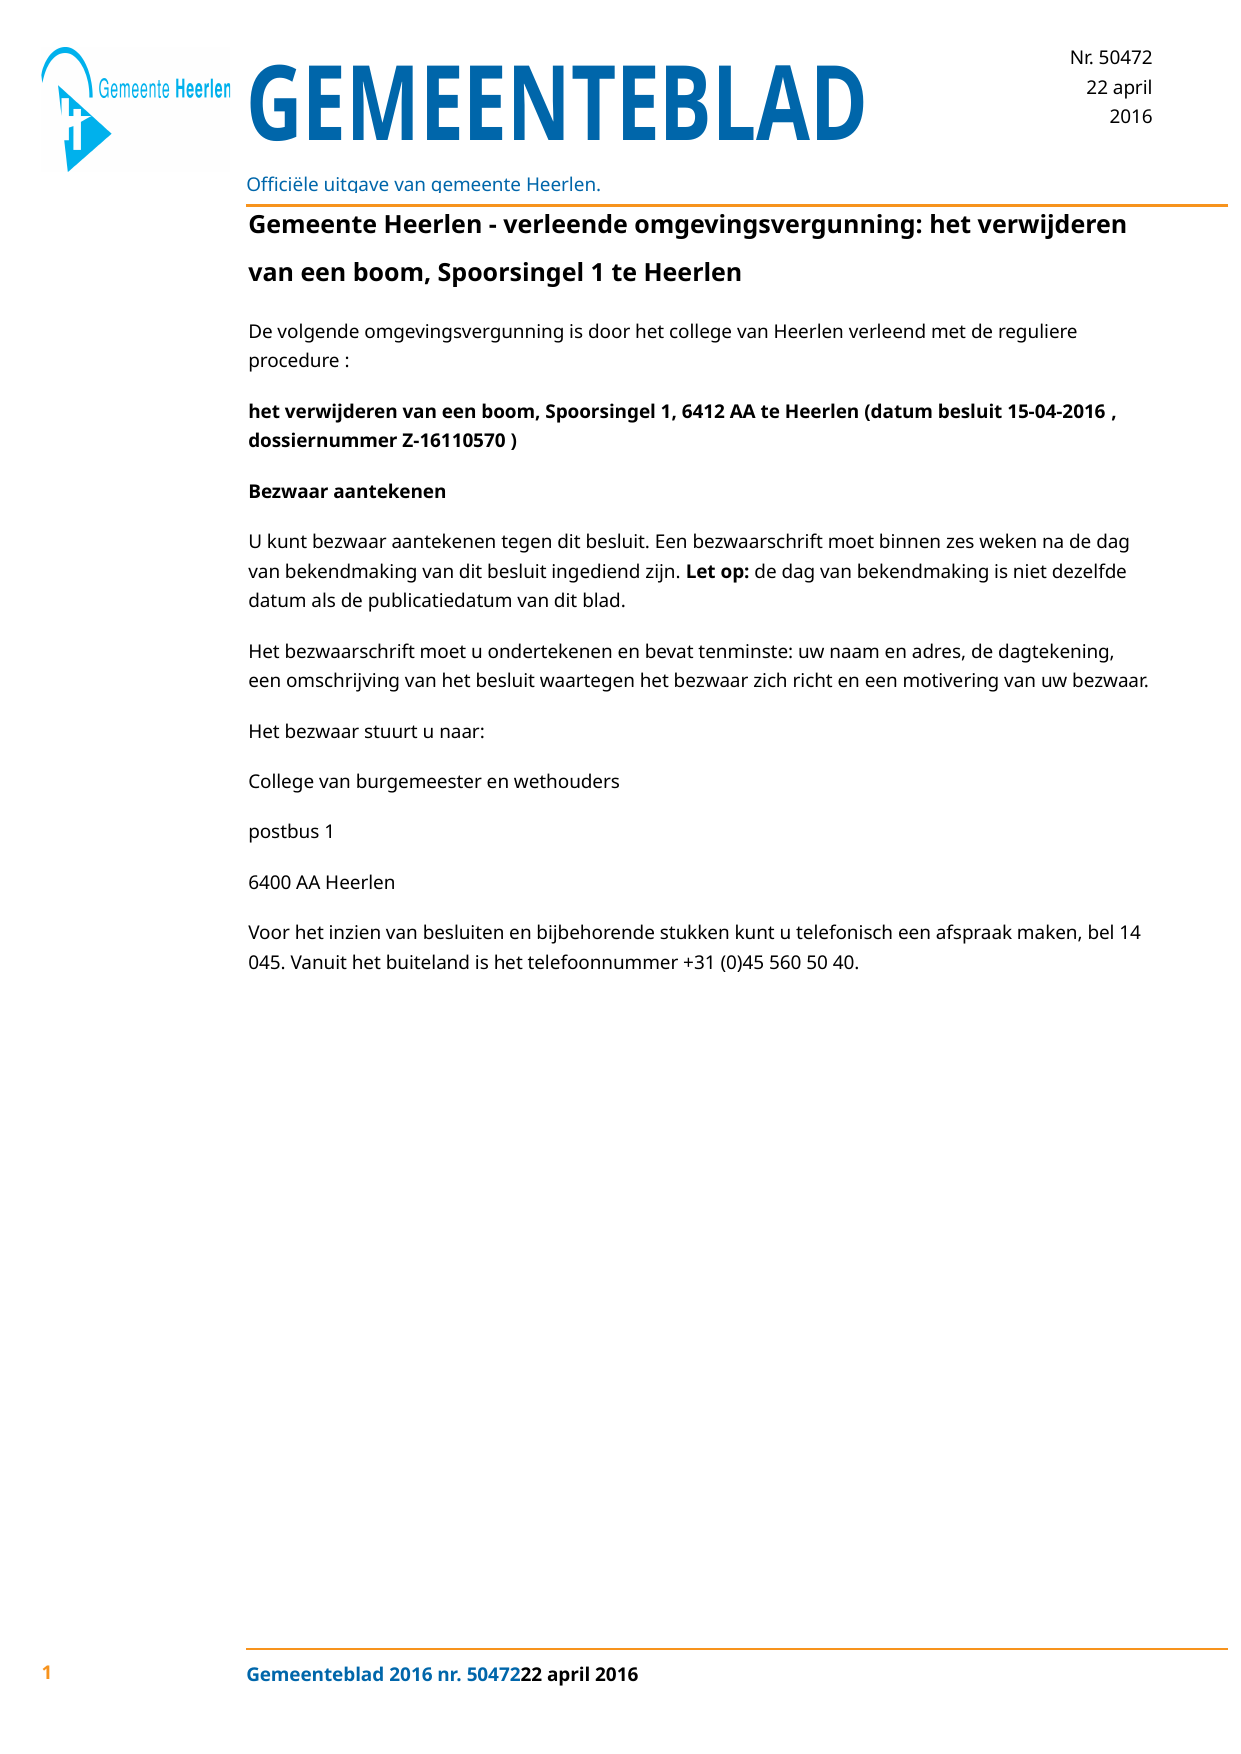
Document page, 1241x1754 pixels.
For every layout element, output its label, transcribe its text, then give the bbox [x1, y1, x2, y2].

text Voor het inzien van besluiten en bijbehorende stukken kunt u telefonisch een afspraak maken, bel 14 045. Vanuit het buiteland is het telefoonnummer +31 (0)45 560 50 40. [248, 919, 1152, 975]
text Het bezwaarschrift moet u ondertekenen en bevat tenminste: uw naam en adres, de dagtekening, een omschrijving van het besluit waartegen het bezwaar zich richt en een motivering van uw bezwaar. [248, 638, 1152, 693]
text Bezwaar aantekenen [248, 478, 1152, 504]
text Gemeente Heerlen - verleende omgevingsvergunning: het verwijderen van een boom, Spoorsingel 1 te Heerlen [248, 207, 1152, 288]
text U kunt bezwaar aantekenen tegen dit besluit. Een bezwaarschrift moet binnen zes weken na de dag van bekendmaking van dit besluit ingediend zijn. Let op: de dag van bekendmaking is niet dezelfde datum als de publicatiedatum van dit blad. [248, 528, 1152, 613]
picture [41, 47, 58, 70]
picture [41, 47, 231, 172]
text 6400 AA Heerlen [248, 869, 1152, 895]
text het verwijderen van een boom, Spoorsingel 1, 6412 AA te Heerlen (datum besluit 15-04-2016 , dossiernummer Z-16110570 ) [248, 398, 1152, 453]
text De volgende omgevingsvergunning is door het college van Heerlen verleend met de reguliere procedure : [248, 318, 1152, 373]
text College van burgemeester en wethouders [248, 768, 1152, 794]
text Het bezwaar stuurt u naar: [248, 718, 1152, 744]
text postbus 1 [248, 819, 1152, 844]
